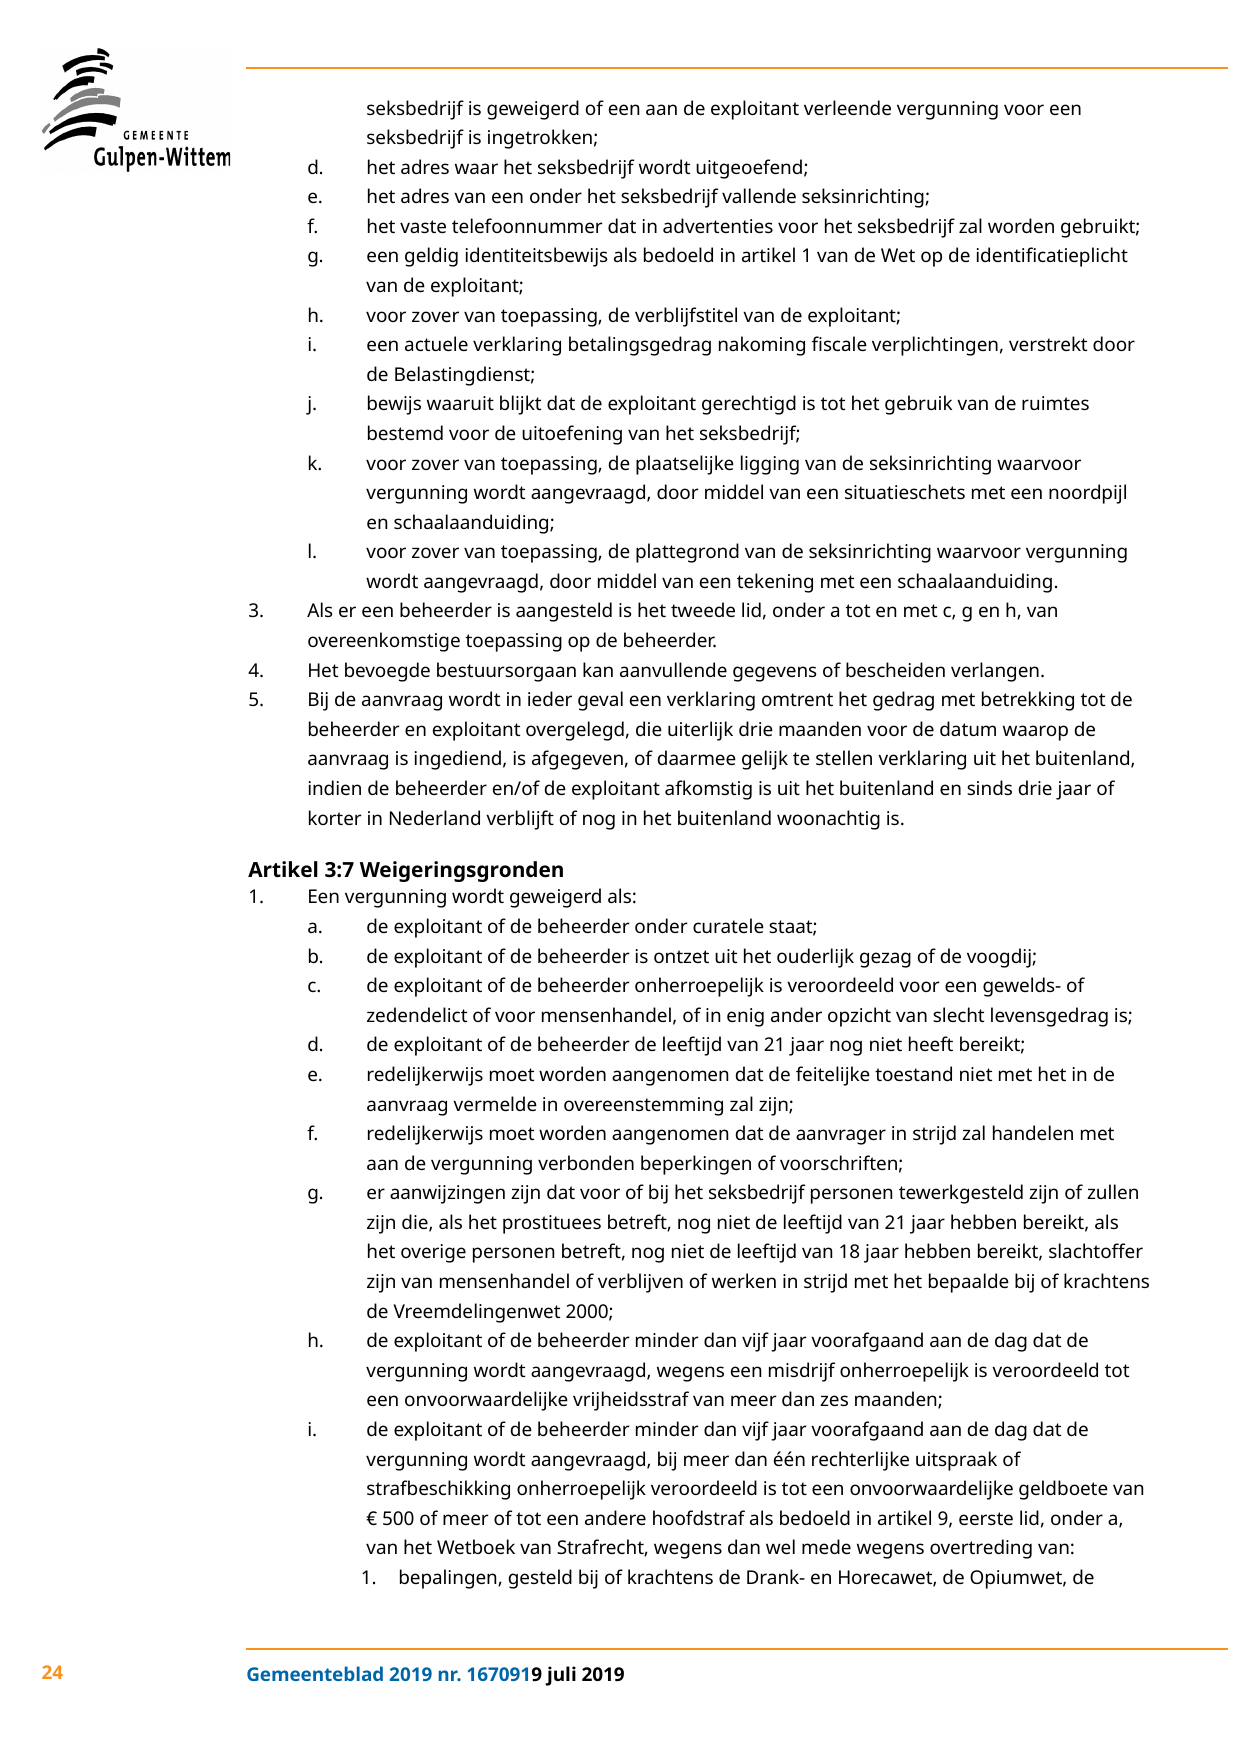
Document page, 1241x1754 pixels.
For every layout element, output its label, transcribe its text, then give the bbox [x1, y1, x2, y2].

list het adres waar het seksbedrijf wordt uitgeoefend; [307, 154, 1152, 180]
text Artikel 3:7 Weigeringsgronden [248, 855, 1152, 884]
list voor zover van toepassing, de plaatselijke ligging van de seksinrichting waarvoor vergunning wordt aangevraagd, door middel van een situatieschets met een noordpijl en schaalaanduiding; [307, 450, 1152, 535]
list Bij de aanvraag wordt in ieder geval een verklaring omtrent het gedrag met betrekking tot de beheerder en exploitant overgelegd, die uiterlijk drie maanden voor de datum waarop de aanvraag is ingediend, is afgegeven, of daarmee gelijk te stellen verklaring uit het buitenland, indien de beheerder en/of de exploitant afkomstig is uit het buitenland en sinds drie jaar of korter in Nederland verblijft of nog in het buitenland woonachtig is. [248, 686, 1152, 831]
list bepalingen, gesteld bij of krachtens de Drank- en Horecawet, de Opiumwet, de [361, 1564, 1152, 1590]
list het vaste telefoonnummer dat in advertenties voor het seksbedrijf zal worden gebruikt; [307, 213, 1152, 239]
list de exploitant of de beheerder de leeftijd van 21 jaar nog niet heeft bereikt; [307, 1032, 1152, 1057]
list de exploitant of de beheerder is ontzet uit het ouderlijk gezag of de voogdij; [307, 943, 1152, 968]
list een geldig identiteitsbewijs als bedoeld in artikel 1 van de Wet op de identificatieplicht van de exploitant; [307, 243, 1152, 298]
list de exploitant of de beheerder minder dan vijf jaar voorafgaand aan de dag dat de vergunning wordt aangevraagd, wegens een misdrijf onherroepelijk is veroordeeld tot een onvoorwaardelijke vrijheidsstraf van meer dan zes maanden; [307, 1327, 1152, 1412]
list er aanwijzingen zijn dat voor of bij het seksbedrijf personen tewerkgesteld zijn of zullen zijn die, als het prostituees betreft, nog niet de leeftijd van 21 jaar hebben bereikt, als het overige personen betreft, nog niet de leeftijd van 18 jaar hebben bereikt, slachtoffer zijn van mensenhandel of verblijven of werken in strijd met het bepaalde bij of krachtens de Vreemdelingenwet 2000; [307, 1179, 1152, 1323]
list seksbedrijf is geweigerd of een aan de exploitant verleende vergunning voor een seksbedrijf is ingetrokken; [307, 95, 1152, 150]
list voor zover van toepassing, de verblijfstitel van de exploitant; [307, 302, 1152, 328]
list de exploitant of de beheerder minder dan vijf jaar voorafgaand aan de dag dat de vergunning wordt aangevraagd, bij meer dan één rechterlijke uitspraak of strafbeschikking onherroepelijk veroordeeld is tot een onvoorwaardelijke geldboete van € 500 of meer of tot een andere hoofdstraf als bedoeld in artikel 9, eerste lid, onder a, van het Wetboek van Strafrecht, wegens dan wel mede wegens overtreding van: [307, 1416, 1152, 1560]
list een actuele verklaring betalingsgedrag nakoming fiscale verplichtingen, verstrekt door de Belastingdienst; [307, 331, 1152, 387]
list Een vergunning wordt geweigerd als: [248, 884, 1152, 909]
list voor zover van toepassing, de plattegrond van de seksinrichting waarvoor vergunning wordt aangevraagd, door middel van een tekening met een schaalaanduiding. [307, 538, 1152, 594]
list het adres van een onder het seksbedrijf vallende seksinrichting; [307, 183, 1152, 209]
list bewijs waaruit blijkt dat de exploitant gerechtigd is tot het gebruik van de ruimtes bestemd voor de uitoefening van het seksbedrijf; [307, 391, 1152, 446]
list Als er een beheerder is aangesteld is het tweede lid, onder a tot en met c, g en h, van overeenkomstige toepassing op de beheerder. [248, 598, 1152, 653]
list de exploitant of de beheerder onder curatele staat; [307, 913, 1152, 939]
list redelijkerwijs moet worden aangenomen dat de feitelijke toestand niet met het in de aanvraag vermelde in overeenstemming zal zijn; [307, 1061, 1152, 1116]
list redelijkerwijs moet worden aangenomen dat de aanvrager in strijd zal handelen met aan de vergunning verbonden beperkingen of voorschriften; [307, 1120, 1152, 1176]
picture [41, 47, 231, 172]
list Het bevoegde bestuursorgaan kan aanvullende gegevens of bescheiden verlangen. [248, 657, 1152, 683]
list de exploitant of de beheerder onherroepelijk is veroordeeld voor een gewelds- of zedendelict of voor mensenhandel, of in enig ander opzicht van slecht levensgedrag is; [307, 972, 1152, 1028]
